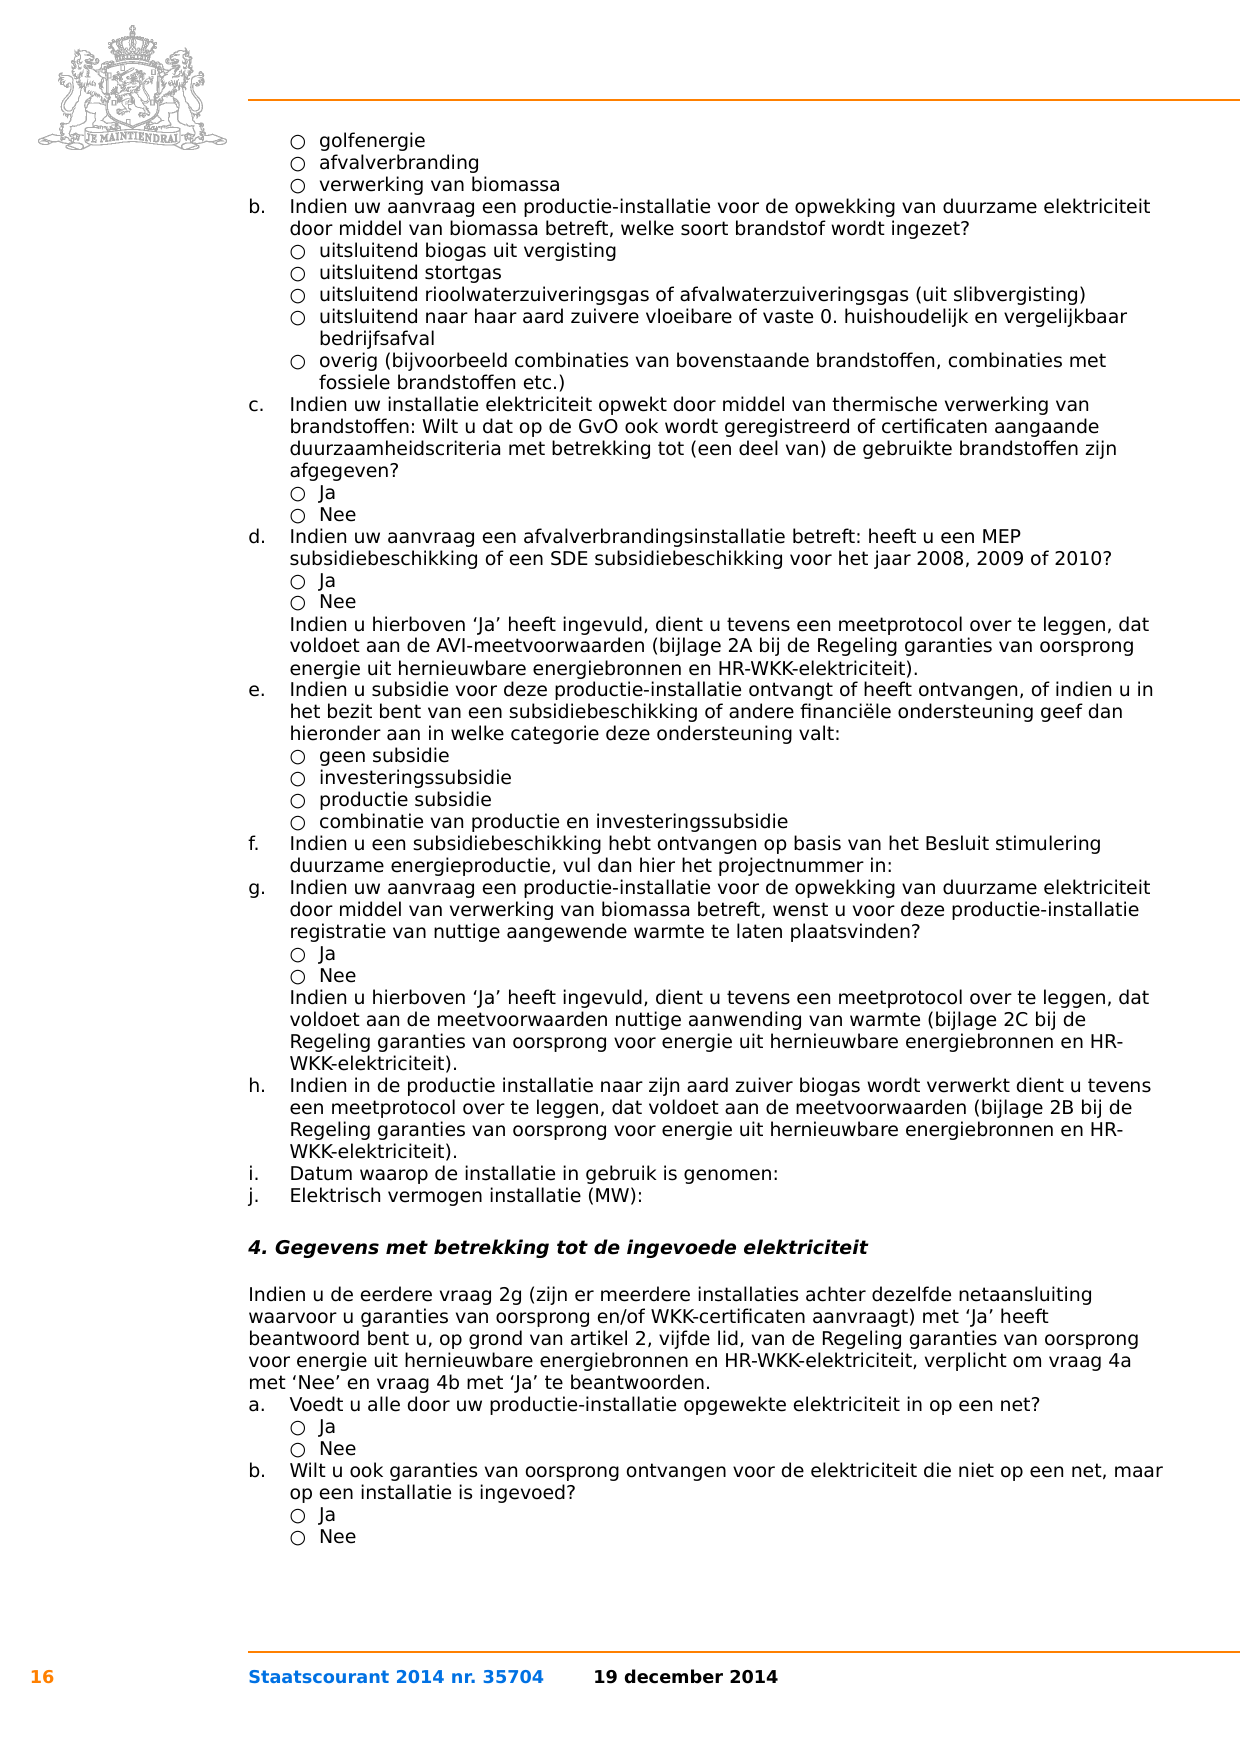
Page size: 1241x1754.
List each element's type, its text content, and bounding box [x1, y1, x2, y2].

text b. Wilt u ook garanties van oorsprong ontvangen voor de elektriciteit die niet op een net, maar op een installatie is ingevoed? [248, 1460, 1163, 1504]
text ○ Ja [289, 1504, 1163, 1526]
text e. Indien u subsidie voor deze productie-installatie ontvangt of heeft ontvangen, of indien u in het bezit bent van een subsidiebeschikking of andere financiële ondersteuning geef dan hieronder aan in welke categorie deze ondersteuning valt: [248, 679, 1163, 745]
text ○ Ja [289, 1416, 1163, 1438]
text d. Indien uw aanvraag een afvalverbrandingsinstallatie betreft: heeft u een MEP subsidiebeschikking of een SDE subsidiebeschikking voor het jaar 2008, 2009 of 2010? [248, 526, 1163, 569]
text ○ Ja [289, 569, 1163, 591]
text Indien u hierboven ‘Ja’ heeft ingevuld, dient u tevens een meetprotocol over te leggen, dat voldoet aan de AVI-meetvoorwaarden (bijlage 2A bij de Regeling garanties van oorsprong energie uit hernieuwbare energiebronnen en HR-WKK-elektriciteit). [289, 613, 1163, 679]
picture [38, 25, 227, 150]
text j. Elektrisch vermogen installatie (MW): [248, 1185, 1163, 1207]
text ○ verwerking van biomassa [289, 174, 1163, 196]
text i. Datum waarop de installatie in gebruik is genomen: [248, 1163, 1163, 1185]
text ○ Ja [289, 482, 1163, 503]
text ○ Nee [289, 1438, 1163, 1460]
text ○ geen subsidie [289, 745, 1163, 767]
text c. Indien uw installatie elektriciteit opwekt door middel van thermische verwerking van brandstoffen: Wilt u dat op de GvO ook wordt geregistreerd of certificaten aangaande duurzaamheidscriteria met betrekking tot (een deel van) de gebruikte brandstoffen zijn afgegeven? [248, 394, 1163, 482]
text ○ investeringssubsidie [289, 767, 1163, 789]
text ○ uitsluitend stortgas [289, 262, 1163, 284]
text ○ overig (bijvoorbeeld combinaties van bovenstaande brandstoffen, combinaties met fossiele brandstoffen etc.) [289, 350, 1163, 394]
text ○ Ja [289, 943, 1163, 965]
text ○ productie subsidie [289, 789, 1163, 811]
text ○ Nee [289, 965, 1163, 987]
text f. Indien u een subsidiebeschikking hebt ontvangen op basis van het Besluit stimulering duurzame energieproductie, vul dan hier het projectnummer in: [248, 833, 1163, 877]
text ○ golfenergie [289, 130, 1163, 152]
text ○ uitsluitend biogas uit vergisting [289, 240, 1163, 262]
text a. Voedt u alle door uw productie-installatie opgewekte elektriciteit in op een net? [248, 1394, 1163, 1416]
text b. Indien uw aanvraag een productie-installatie voor de opwekking van duurzame elektriciteit door middel van biomassa betreft, welke soort brandstof wordt ingezet? [248, 196, 1163, 240]
text ○ uitsluitend rioolwaterzuiveringsgas of afvalwaterzuiveringsgas (uit slibvergisting) [289, 284, 1163, 306]
text Indien u hierboven ‘Ja’ heeft ingevuld, dient u tevens een meetprotocol over te leggen, dat voldoet aan de meetvoorwaarden nuttige aanwending van warmte (bijlage 2C bij de Regeling garanties van oorsprong voor energie uit hernieuwbare energiebronnen en HR-WKK-elektriciteit). [289, 987, 1163, 1075]
text Indien u de eerdere vraag 2g (zijn er meerdere installaties achter dezelfde netaansluiting waarvoor u garanties van oorsprong en/of WKK-certificaten aanvraagt) met ‘Ja’ heeft beantwoord bent u, op grond van artikel 2, vijfde lid, van de Regeling garanties van oorsprong voor energie uit hernieuwbare energiebronnen en HR-WKK-elektriciteit, verplicht om vraag 4a met ‘Nee’ en vraag 4b met ‘Ja’ te beantwoorden. [248, 1284, 1163, 1394]
subtitle 4. Gegevens met betrekking tot de ingevoede elektriciteit [248, 1237, 1163, 1259]
text ○ Nee [289, 591, 1163, 613]
text ○ afvalverbranding [289, 152, 1163, 174]
text h. Indien in de productie installatie naar zijn aard zuiver biogas wordt verwerkt dient u tevens een meetprotocol over te leggen, dat voldoet aan de meetvoorwaarden (bijlage 2B bij de Regeling garanties van oorsprong voor energie uit hernieuwbare energiebronnen en HR-WKK-elektriciteit). [248, 1075, 1163, 1163]
text ○ Nee [289, 503, 1163, 526]
text ○ combinatie van productie en investeringssubsidie [289, 811, 1163, 833]
text ○ uitsluitend naar haar aard zuivere vloeibare of vaste 0. huishoudelijk en vergelijkbaar bedrijfsafval [289, 306, 1163, 350]
text ○ Nee [289, 1526, 1163, 1548]
text g. Indien uw aanvraag een productie-installatie voor de opwekking van duurzame elektriciteit door middel van verwerking van biomassa betreft, wenst u voor deze productie-installatie registratie van nuttige aangewende warmte te laten plaatsvinden? [248, 877, 1163, 943]
